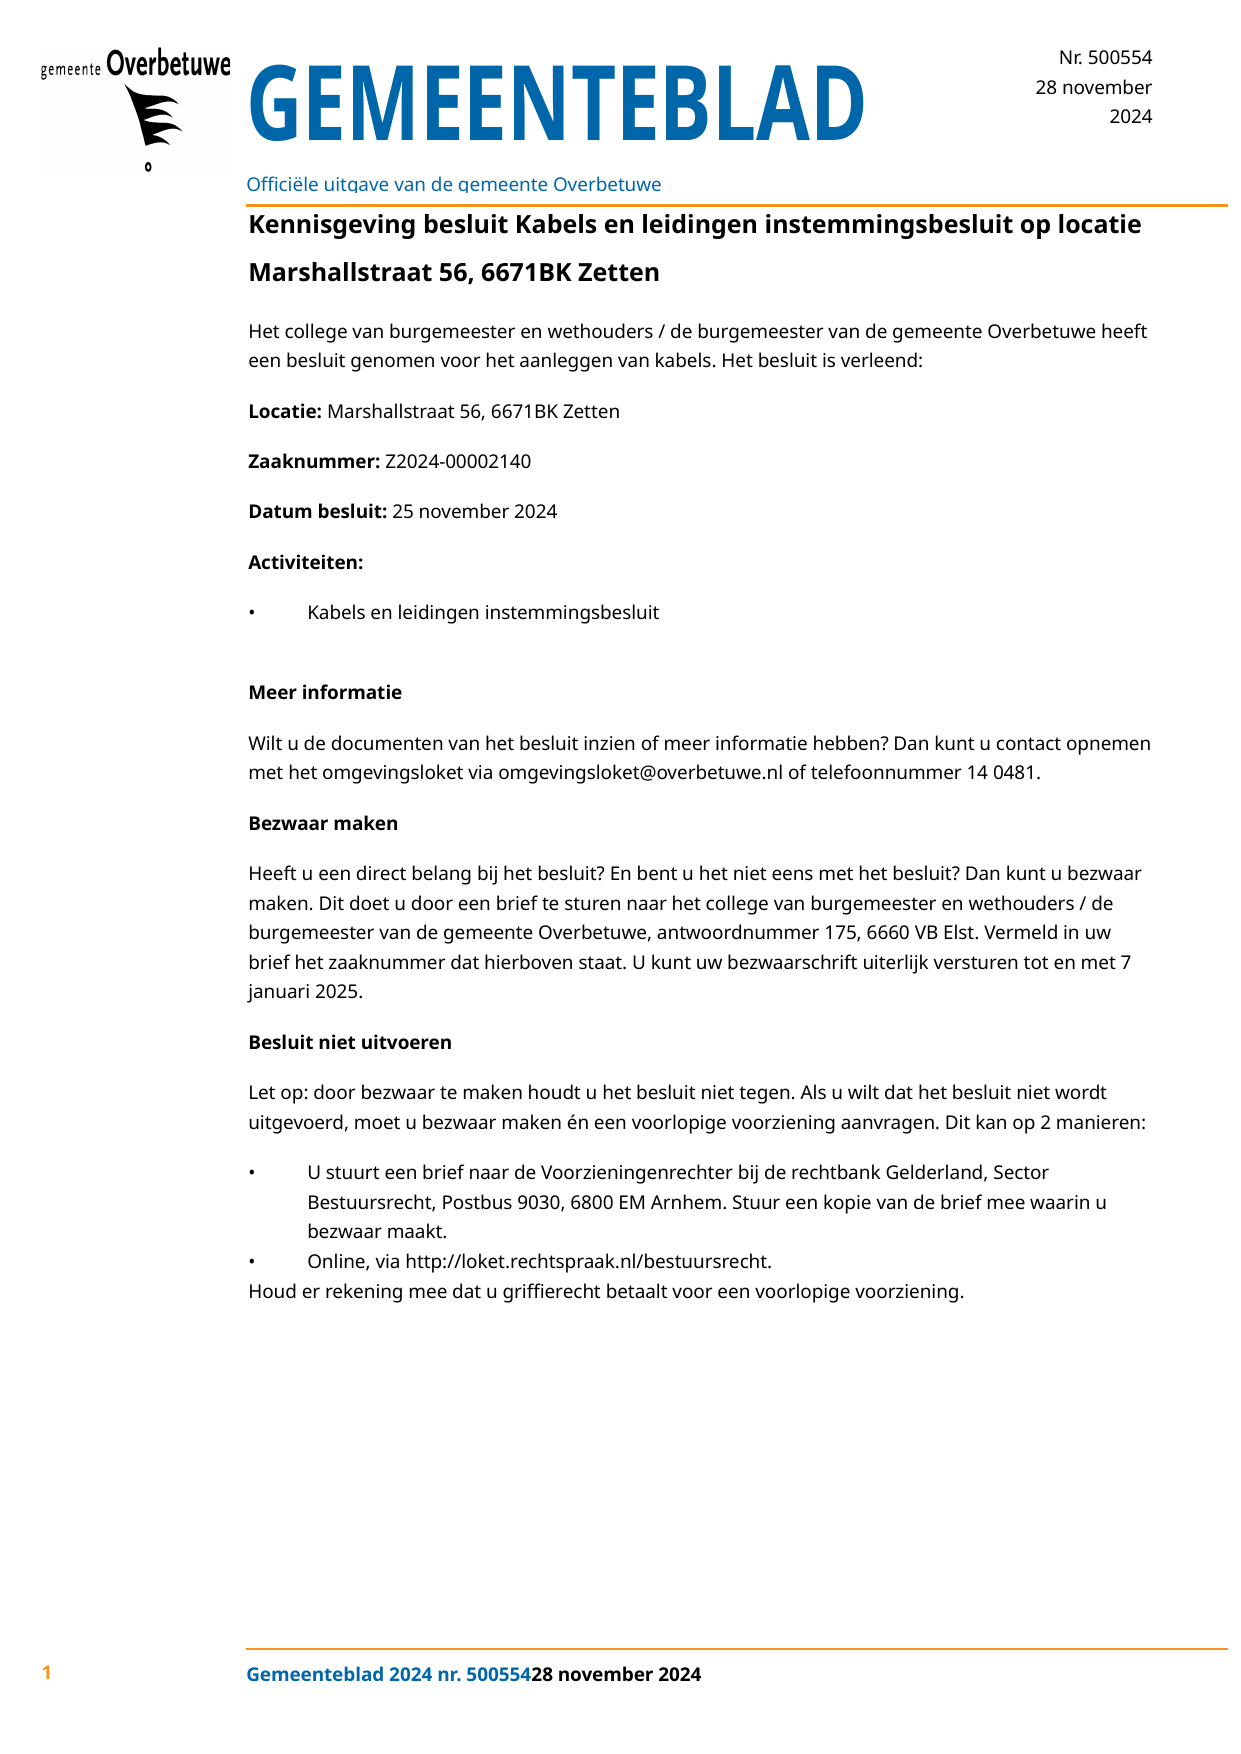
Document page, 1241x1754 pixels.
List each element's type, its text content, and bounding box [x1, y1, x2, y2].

text Heeft u een direct belang bij het besluit? En bent u het niet eens met het besluit? Dan kunt u bezwaar maken. Dit doet u door een brief te sturen naar het college van burgemeester en wethouders / de burgemeester van de gemeente Overbetuwe, antwoordnummer 175, 6660 VB Elst. Vermeld in uw brief het zaaknummer dat hierboven staat. U kunt uw bezwaarschrift uiterlijk versturen tot en met 7 januari 2025. [248, 860, 1152, 1004]
text Locatie: Marshallstraat 56, 6671BK Zetten [248, 398, 1152, 424]
text Wilt u de documenten van het besluit inzien of meer informatie hebben? Dan kunt u contact opnemen met het omgevingsloket via omgevingsloket@overbetuwe.nl of telefoonnummer 14 0481. [248, 730, 1152, 785]
text Let op: door bezwaar te maken houdt u het besluit niet tegen. Als u wilt dat het besluit niet wordt uitgevoerd, moet u bezwaar maken én een voorlopige voorziening aanvragen. Dit kan op 2 manieren: [248, 1079, 1152, 1135]
text Bezwaar maken [248, 810, 1152, 836]
text Houd er rekening mee dat u griffierecht betaalt voor een voorlopige voorziening. [248, 1278, 1152, 1304]
text Het college van burgemeester en wethouders / de burgemeester van de gemeente Overbetuwe heeft een besluit genomen voor het aanleggen van kabels. Het besluit is verleend: [248, 318, 1152, 373]
list Kabels en leidingen instemmingsbesluit [248, 599, 1152, 625]
text Datum besluit: 25 november 2024 [248, 499, 1152, 524]
text Besluit niet uitvoeren [248, 1029, 1152, 1055]
picture [41, 47, 231, 172]
text Zaaknummer: Z2024-00002140 [248, 448, 1152, 474]
list U stuurt een brief naar de Voorzieningenrechter bij de rechtbank Gelderland, Sector Bestuursrecht, Postbus 9030, 6800 EM Arnhem. Stuur een kopie van de brief mee waarin u bezwaar maakt. [248, 1159, 1152, 1244]
text Meer informatie [248, 679, 1152, 705]
text Kennisgeving besluit Kabels en leidingen instemmingsbesluit op locatie Marshallstraat 56, 6671BK Zetten [248, 207, 1152, 288]
list Online, via http://loket.rechtspraak.nl/bestuursrecht. [248, 1248, 1152, 1274]
text Activiteiten: [248, 549, 1152, 575]
